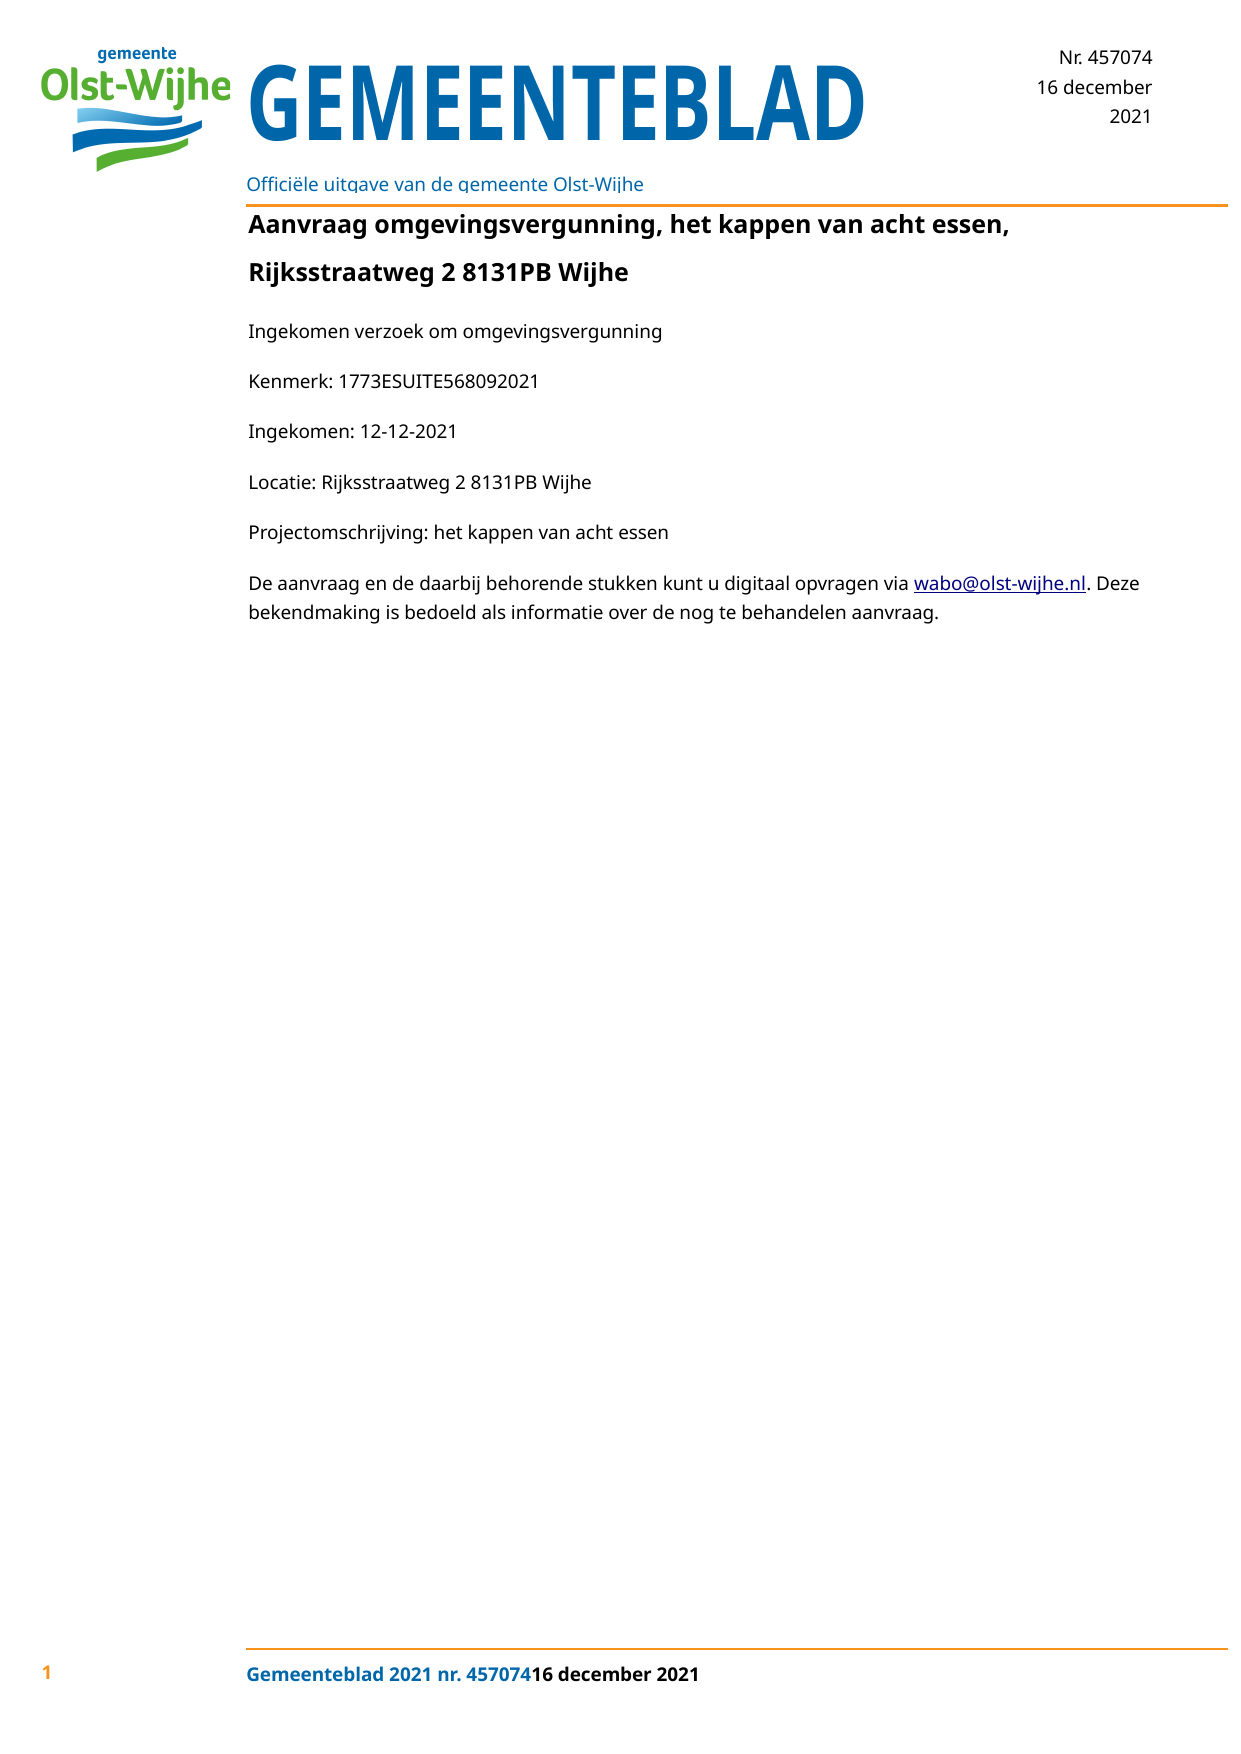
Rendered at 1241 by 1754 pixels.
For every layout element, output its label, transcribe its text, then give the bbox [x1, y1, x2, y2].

text Locatie: Rijksstraatweg 2 8131PB Wijhe [248, 469, 1152, 495]
text De aanvraag en de daarbij behorende stukken kunt u digitaal opvragen via wabo@olst-wijhe.nl. Deze bekendmaking is bedoeld als informatie over de nog te behandelen aanvraag. [248, 570, 1152, 625]
picture [41, 47, 231, 172]
text Kenmerk: 1773ESUITE568092021 [248, 368, 1152, 394]
text Ingekomen verzoek om omgevingsvergunning [248, 318, 1152, 344]
text Aanvraag omgevingsvergunning, het kappen van acht essen, Rijksstraatweg 2 8131PB Wijhe [248, 207, 1152, 288]
text Projectomschrijving: het kappen van acht essen [248, 519, 1152, 545]
text Ingekomen: 12-12-2021 [248, 419, 1152, 444]
